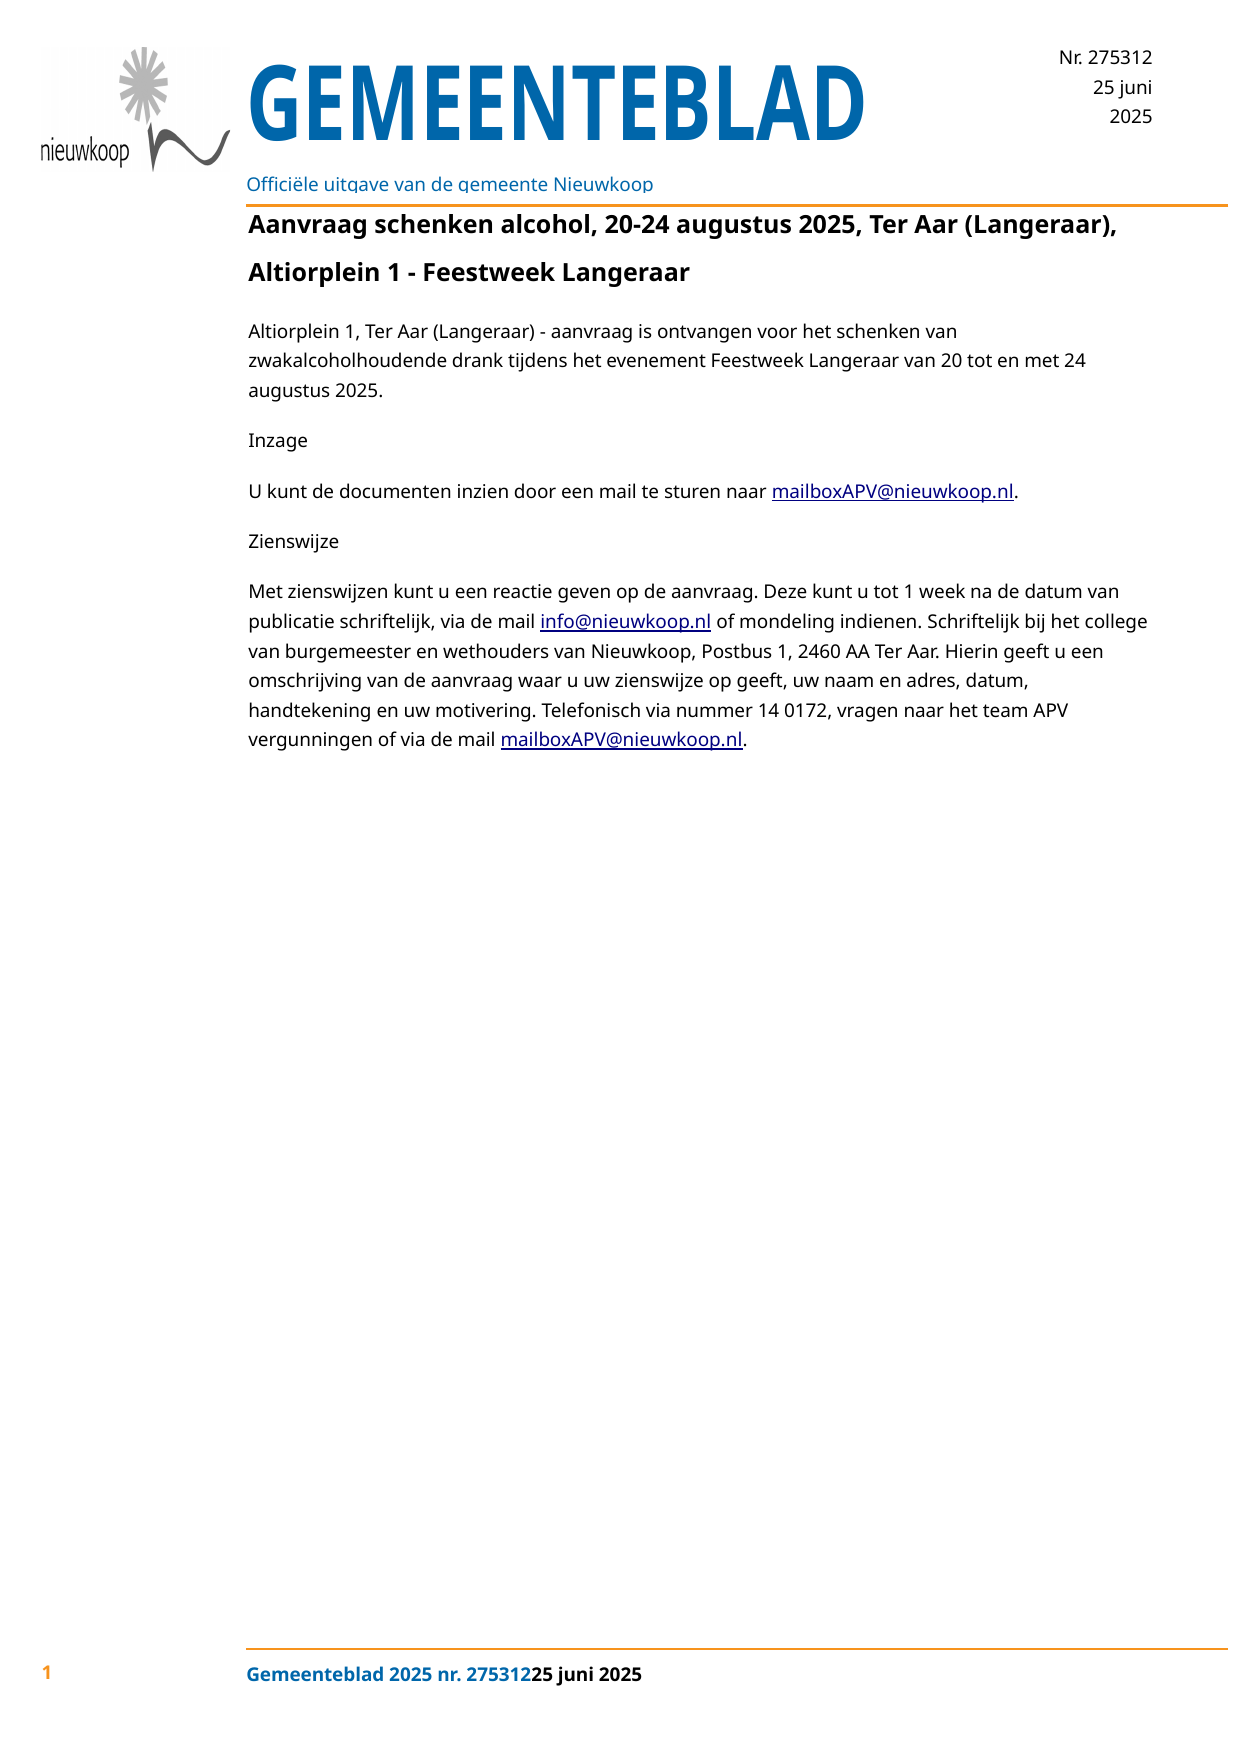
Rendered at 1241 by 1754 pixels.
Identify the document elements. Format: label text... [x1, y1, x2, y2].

text Inzage [248, 427, 1152, 453]
text Aanvraag schenken alcohol, 20-24 augustus 2025, Ter Aar (Langeraar), Altiorplein 1 - Feestweek Langeraar [248, 207, 1152, 288]
text Zienswijze [248, 528, 1152, 554]
text Met zienswijzen kunt u een reactie geven op de aanvraag. Deze kunt u tot 1 week na de datum van publicatie schriftelijk, via de mail info@nieuwkoop.nl of mondeling indienen. Schriftelijk bij het college van burgemeester en wethouders van Nieuwkoop, Postbus 1, 2460 AA Ter Aar. Hierin geeft u een omschrijving van de aanvraag waar u uw zienswijze op geeft, uw naam en adres, datum, handtekening en uw motivering. Telefonisch via nummer 14 0172, vragen naar het team APV vergunningen of via de mail mailboxAPV@nieuwkoop.nl. [248, 579, 1152, 752]
text Altiorplein 1, Ter Aar (Langeraar) - aanvraag is ontvangen voor het schenken van zwakalcoholhoudende drank tijdens het evenement Feestweek Langeraar van 20 tot en met 24 augustus 2025. [248, 318, 1152, 403]
text U kunt de documenten inzien door een mail te sturen naar mailboxAPV@nieuwkoop.nl. [248, 478, 1152, 504]
picture [41, 47, 231, 172]
